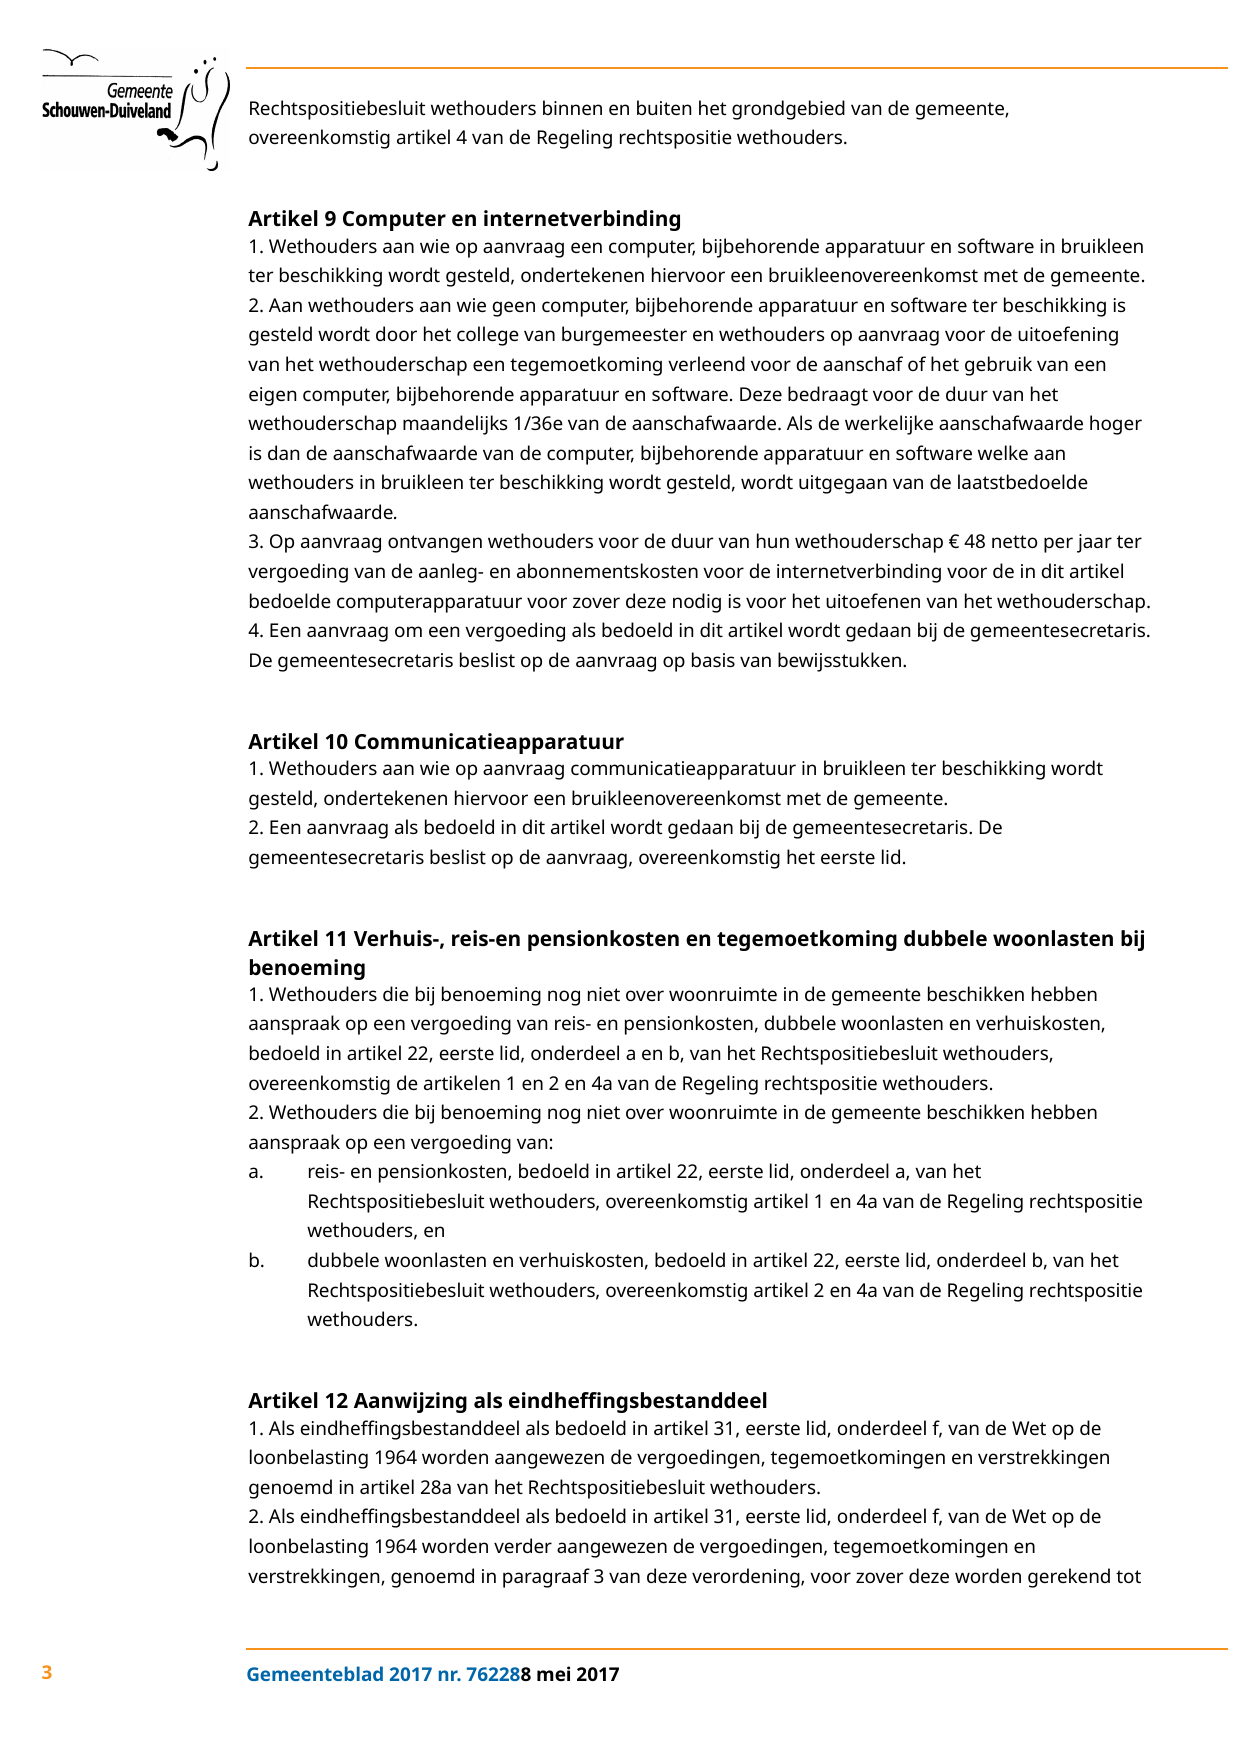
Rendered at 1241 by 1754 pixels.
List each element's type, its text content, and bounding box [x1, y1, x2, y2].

text Rechtspositiebesluit wethouders binnen en buiten het grondgebied van de gemeente, overeenkomstig artikel 4 van de Regeling rechtspositie wethouders. [248, 95, 1152, 150]
text 2. Als eindheffingsbestanddeel als bedoeld in artikel 31, eerste lid, onderdeel f, van de Wet op de loonbelasting 1964 worden verder aangewezen de vergoedingen, tegemoetkomingen en verstrekkingen, genoemd in paragraaf 3 van deze verordening, voor zover deze worden gerekend tot [248, 1504, 1152, 1588]
text 2. Een aanvraag als bedoeld in dit artikel wordt gedaan bij de gemeentesecretaris. De gemeentesecretaris beslist op de aanvraag, overeenkomstig het eerste lid. [248, 814, 1152, 870]
text Artikel 10 Communicatieapparatuur [248, 727, 1152, 755]
text 4. Een aanvraag om een vergoeding als bedoeld in dit artikel wordt gedaan bij de gemeentesecretaris. De gemeentesecretaris beslist op de aanvraag op basis van bewijsstukken. [248, 617, 1152, 673]
text Artikel 12 Aanwijzing als eindheffingsbestanddeel [248, 1386, 1152, 1415]
text Artikel 9 Computer en internetverbinding [248, 204, 1152, 233]
text 2. Aan wethouders aan wie geen computer, bijbehorende apparatuur en software ter beschikking is gesteld wordt door het college van burgemeester en wethouders op aanvraag voor de uitoefening van het wethouderschap een tegemoetkoming verleend voor de aanschaf of het gebruik van een eigen computer, bijbehorende apparatuur en software. Deze bedraagt voor de duur van het wethouderschap maandelijks 1/36e van de aanschafwaarde. Als de werkelijke aanschafwaarde hoger is dan de aanschafwaarde van de computer, bijbehorende apparatuur en software welke aan wethouders in bruikleen ter beschikking wordt gesteld, wordt uitgegaan van de laatstbedoelde aanschafwaarde. [248, 292, 1152, 525]
text 1. Wethouders aan wie op aanvraag communicatieapparatuur in bruikleen ter beschikking wordt gesteld, ondertekenen hiervoor een bruikleenovereenkomst met de gemeente. [248, 755, 1152, 811]
list dubbele woonlasten en verhuiskosten, bedoeld in artikel 22, eerste lid, onderdeel b, van het Rechtspositiebesluit wethouders, overeenkomstig artikel 2 en 4a van de Regeling rechtspositie wethouders. [248, 1247, 1152, 1332]
text 1. Wethouders die bij benoeming nog niet over woonruimte in de gemeente beschikken hebben aanspraak op een vergoeding van reis- en pensionkosten, dubbele woonlasten en verhuiskosten, bedoeld in artikel 22, eerste lid, onderdeel a en b, van het Rechtspositiebesluit wethouders, overeenkomstig de artikelen 1 en 2 en 4a van de Regeling rechtspositie wethouders. [248, 981, 1152, 1096]
text 3. Op aanvraag ontvangen wethouders voor de duur van hun wethouderschap € 48 netto per jaar ter vergoeding van de aanleg- en abonnementskosten voor de internetverbinding voor de in dit artikel bedoelde computerapparatuur voor zover deze nodig is voor het uitoefenen van het wethouderschap. [248, 529, 1152, 613]
text Artikel 11 Verhuis-, reis-en pensionkosten en tegemoetkoming dubbele woonlasten bij benoeming [248, 924, 1152, 981]
list reis- en pensionkosten, bedoeld in artikel 22, eerste lid, onderdeel a, van het Rechtspositiebesluit wethouders, overeenkomstig artikel 1 en 4a van de Regeling rechtspositie wethouders, en [248, 1158, 1152, 1243]
text 1. Wethouders aan wie op aanvraag een computer, bijbehorende apparatuur en software in bruikleen ter beschikking wordt gesteld, ondertekenen hiervoor een bruikleenovereenkomst met de gemeente. [248, 233, 1152, 288]
text 2. Wethouders die bij benoeming nog niet over woonruimte in de gemeente beschikken hebben aanspraak op een vergoeding van: [248, 1099, 1152, 1155]
picture [41, 47, 231, 172]
text 1. Als eindheffingsbestanddeel als bedoeld in artikel 31, eerste lid, onderdeel f, van de Wet op de loonbelasting 1964 worden aangewezen de vergoedingen, tegemoetkomingen en verstrekkingen genoemd in artikel 28a van het Rechtspositiebesluit wethouders. [248, 1415, 1152, 1500]
